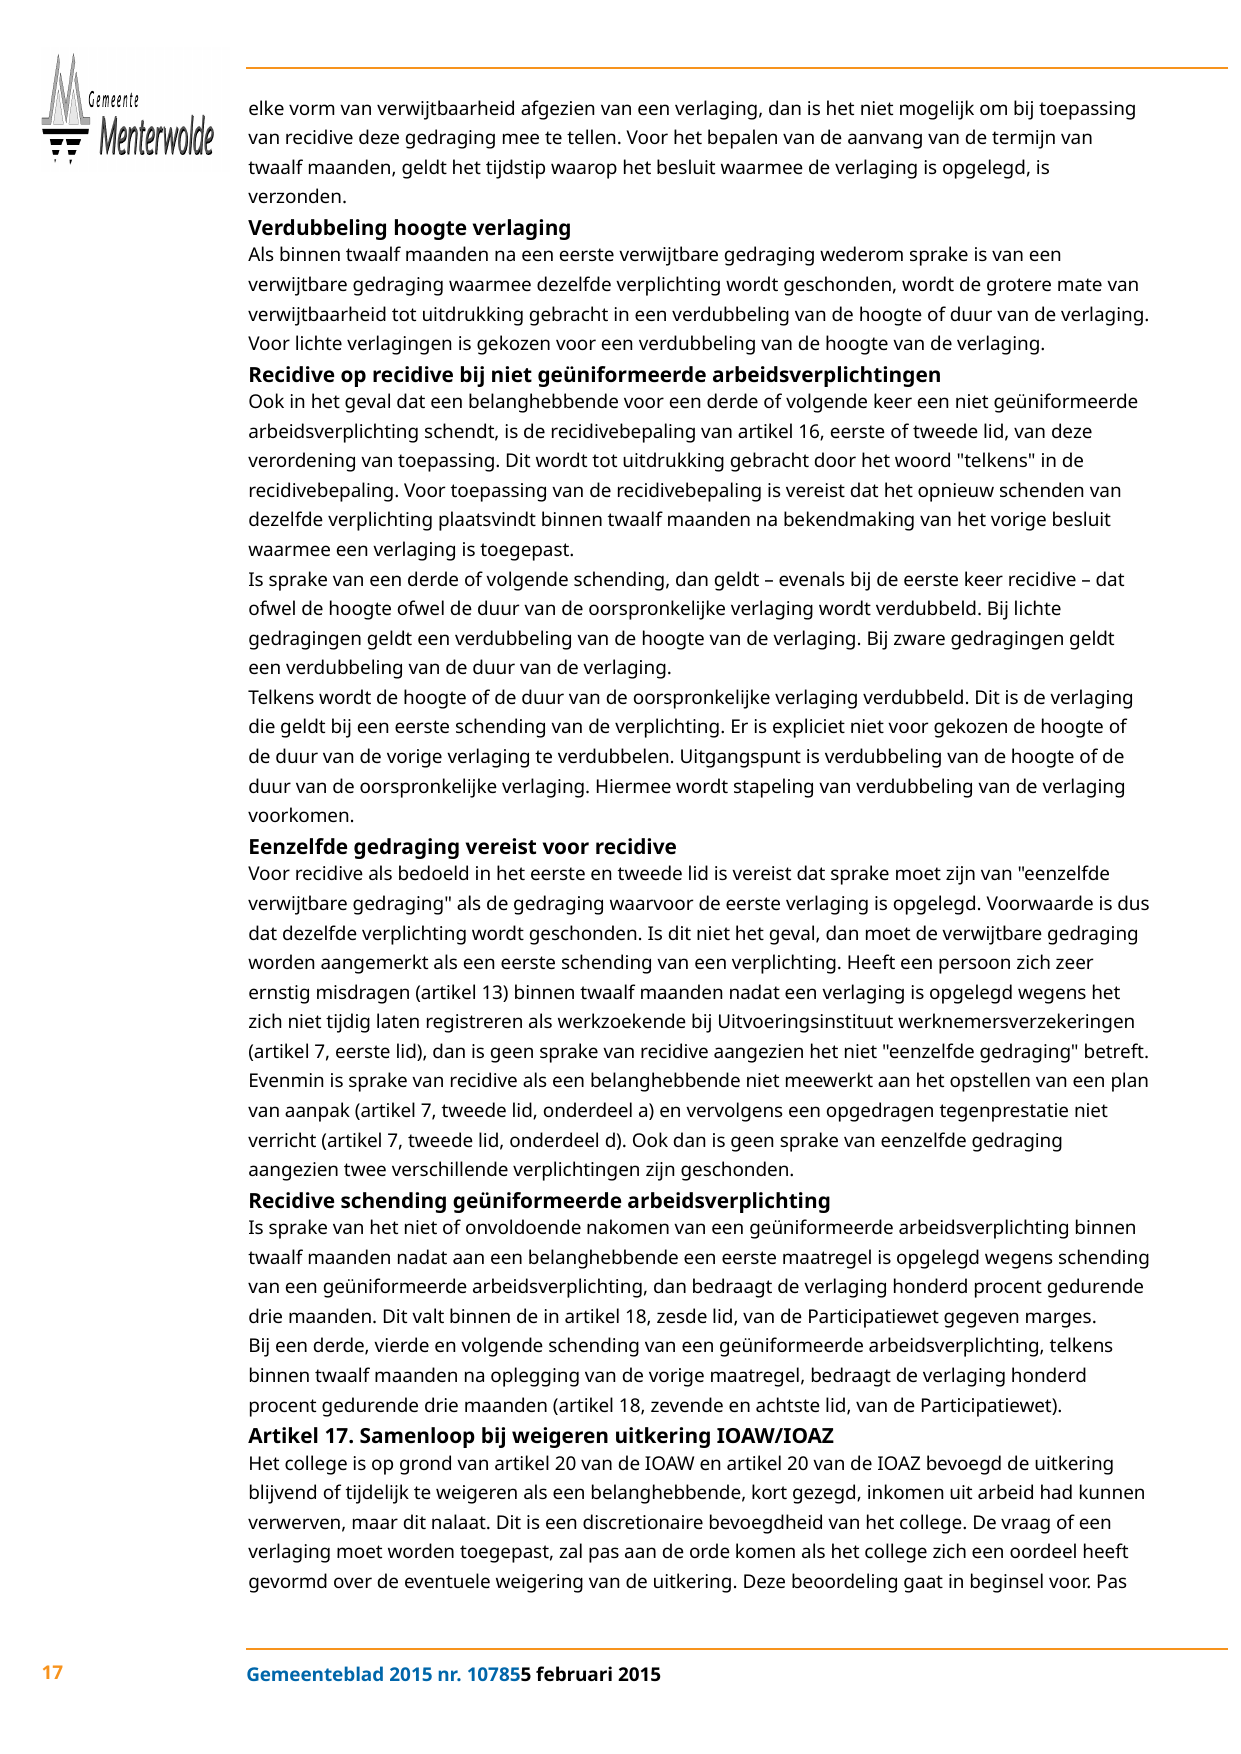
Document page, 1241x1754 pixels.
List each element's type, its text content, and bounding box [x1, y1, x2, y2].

picture [41, 47, 231, 172]
text Artikel 17. Samenloop bij weigeren uitkering IOAW/IOAZ [248, 1421, 1152, 1450]
text Is sprake van het niet of onvoldoende nakomen van een geüniformeerde arbeidsverplichting binnen twaalf maanden nadat aan een belanghebbende een eerste maatregel is opgelegd wegens schending van een geüniformeerde arbeidsverplichting, dan bedraagt de verlaging honderd procent gedurende drie maanden. Dit valt binnen de in artikel 18, zesde lid, van de Participatiewet gegeven marges. [248, 1214, 1152, 1329]
text Recidive op recidive bij niet geüniformeerde arbeidsverplichtingen [248, 360, 1152, 388]
text Voor recidive als bedoeld in het eerste en tweede lid is vereist dat sprake moet zijn van "eenzelfde verwijtbare gedraging" als de gedraging waarvoor de eerste verlaging is opgelegd. Voorwaarde is dus dat dezelfde verplichting wordt geschonden. Is dit niet het geval, dan moet de verwijtbare gedraging worden aangemerkt als een eerste schending van een verplichting. Heeft een persoon zich zeer ernstig misdragen (artikel 13) binnen twaalf maanden nadat een verlaging is opgelegd wegens het zich niet tijdig laten registreren als werkzoekende bij Uitvoeringsinstituut werknemersverzekeringen (artikel 7, eerste lid), dan is geen sprake van recidive aangezien het niet "eenzelfde gedraging" betreft. Evenmin is sprake van recidive als een belanghebbende niet meewerkt aan het opstellen van een plan van aanpak (artikel 7, tweede lid, onderdeel a) en vervolgens een opgedragen tegenprestatie niet verricht (artikel 7, tweede lid, onderdeel d). Ook dan is geen sprake van eenzelfde gedraging aangezien twee verschillende verplichtingen zijn geschonden. [248, 861, 1152, 1182]
text Het college is op grond van artikel 20 van de IOAW en artikel 20 van de IOAZ bevoegd de uitkering blijvend of tijdelijk te weigeren als een belanghebbende, kort gezegd, inkomen uit arbeid had kunnen verwerven, maar dit nalaat. Dit is een discretionaire bevoegdheid van het college. De vraag of een verlaging moet worden toegepast, zal pas aan de orde komen als het college zich een oordeel heeft gevormd over de eventuele weigering van de uitkering. Deze beoordeling gaat in beginsel voor. Pas [248, 1450, 1152, 1594]
text Telkens wordt de hoogte of de duur van de oorspronkelijke verlaging verdubbeld. Dit is de verlaging die geldt bij een eerste schending van de verplichting. Er is expliciet niet voor gekozen de hoogte of de duur van de vorige verlaging te verdubbelen. Uitgangspunt is verdubbeling van de hoogte of de duur van de oorspronkelijke verlaging. Hiermee wordt stapeling van verdubbeling van de verlaging voorkomen. [248, 684, 1152, 828]
text Ook in het geval dat een belanghebbende voor een derde of volgende keer een niet geüniformeerde arbeidsverplichting schendt, is de recidivebepaling van artikel 16, eerste of tweede lid, van deze verordening van toepassing. Dit wordt tot uitdrukking gebracht door het woord "telkens" in de recidivebepaling. Voor toepassing van de recidivebepaling is vereist dat het opnieuw schenden van dezelfde verplichting plaatsvindt binnen twaalf maanden na bekendmaking van het vorige besluit waarmee een verlaging is toegepast. [248, 388, 1152, 562]
text Eenzelfde gedraging vereist voor recidive [248, 832, 1152, 861]
text elke vorm van verwijtbaarheid afgezien van een verlaging, dan is het niet mogelijk om bij toepassing van recidive deze gedraging mee te tellen. Voor het bepalen van de aanvang van de termijn van twaalf maanden, geldt het tijdstip waarop het besluit waarmee de verlaging is opgelegd, is verzonden. [248, 95, 1152, 209]
text Recidive schending geüniformeerde arbeidsverplichting [248, 1186, 1152, 1214]
text Als binnen twaalf maanden na een eerste verwijtbare gedraging wederom sprake is van een verwijtbare gedraging waarmee dezelfde verplichting wordt geschonden, wordt de grotere mate van verwijtbaarheid tot uitdrukking gebracht in een verdubbeling van de hoogte of duur van de verlaging. Voor lichte verlagingen is gekozen voor een verdubbeling van de hoogte van de verlaging. [248, 242, 1152, 356]
text Verdubbeling hoogte verlaging [248, 213, 1152, 242]
text Bij een derde, vierde en volgende schending van een geüniformeerde arbeidsverplichting, telkens binnen twaalf maanden na oplegging van de vorige maatregel, bedraagt de verlaging honderd procent gedurende drie maanden (artikel 18, zevende en achtste lid, van de Participatiewet). [248, 1333, 1152, 1418]
text Is sprake van een derde of volgende schending, dan geldt – evenals bij de eerste keer recidive – dat ofwel de hoogte ofwel de duur van de oorspronkelijke verlaging wordt verdubbeld. Bij lichte gedragingen geldt een verdubbeling van de hoogte van de verlaging. Bij zware gedragingen geldt een verdubbeling van de duur van de verlaging. [248, 566, 1152, 680]
